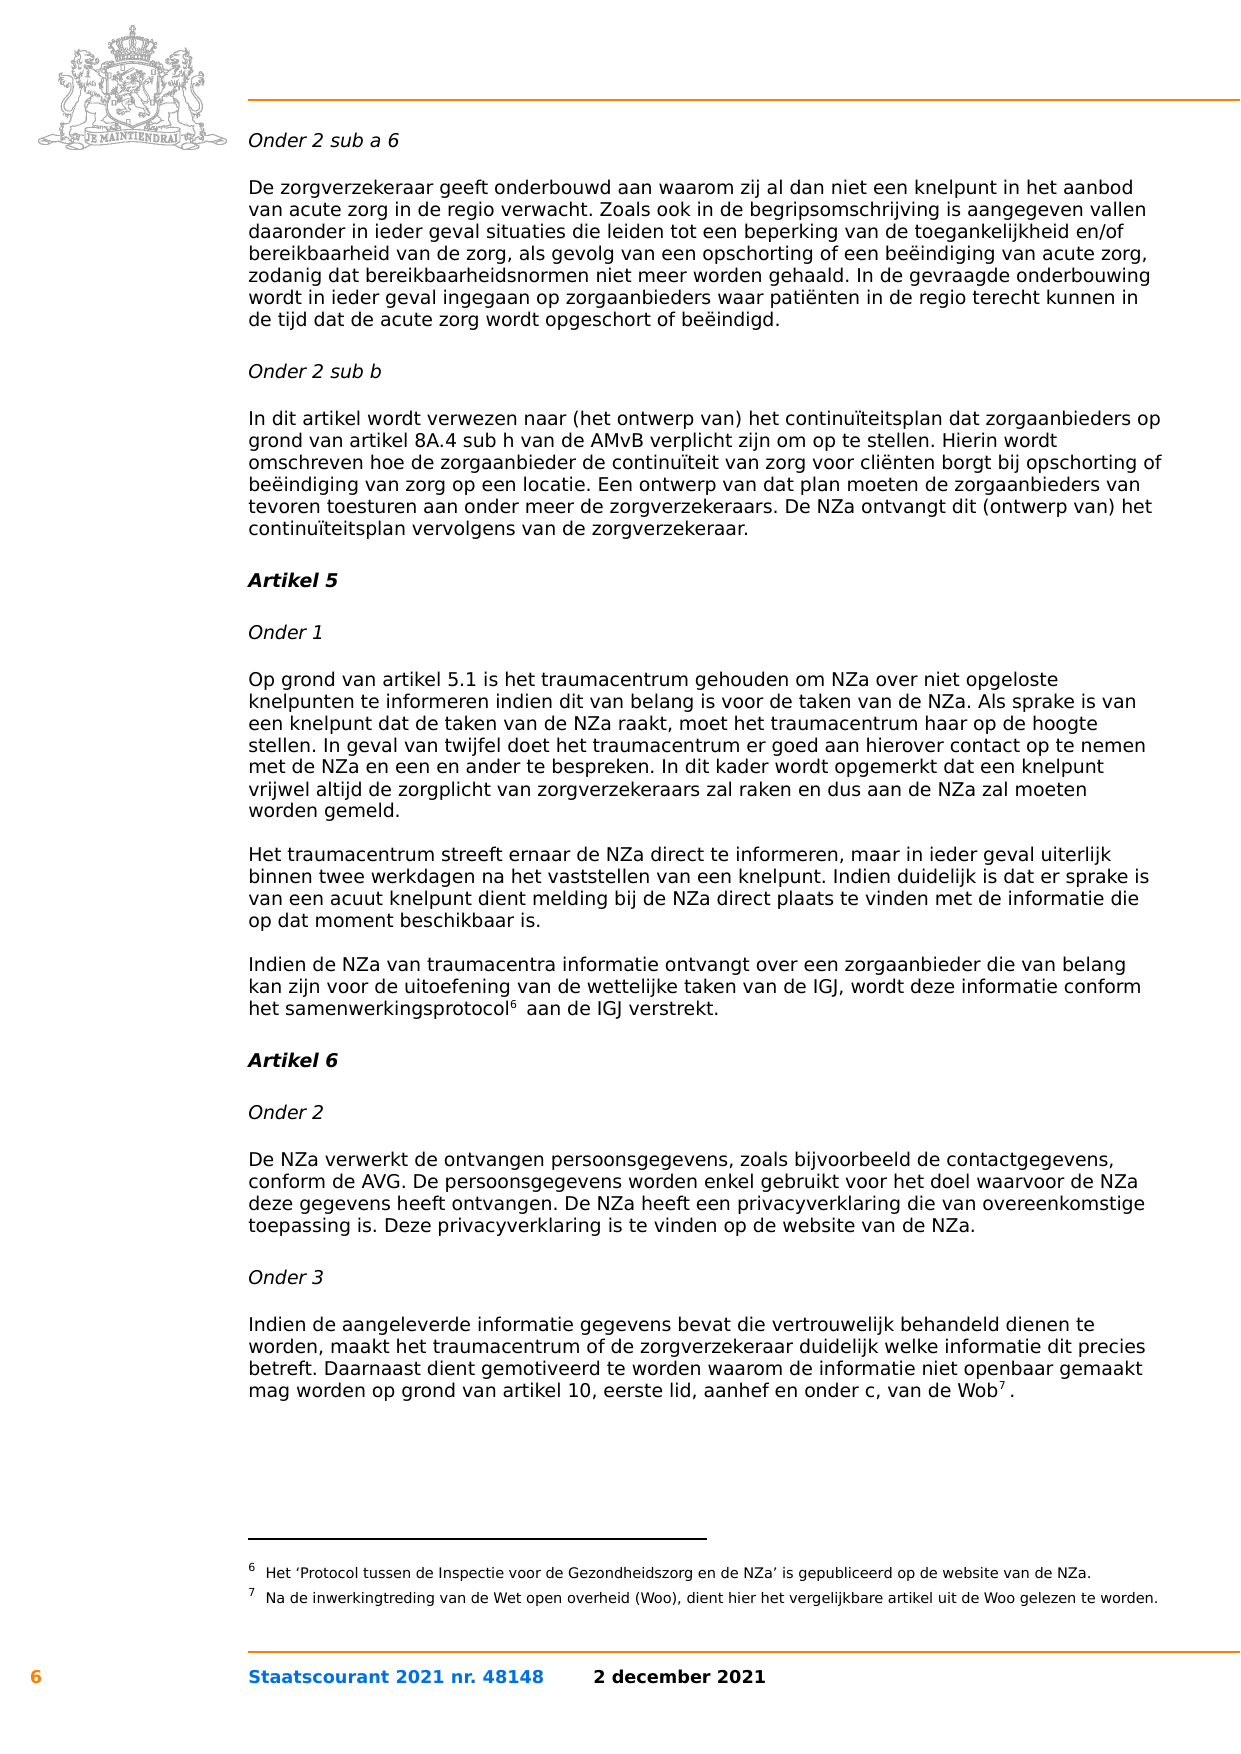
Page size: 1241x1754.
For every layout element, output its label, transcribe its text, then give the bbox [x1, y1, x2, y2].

subtitle Onder 1 [248, 622, 1163, 643]
text Na de inwerkingtreding van de Wet open overheid (Woo), dient hier het vergelijkbare artikel uit de Woo gelezen te worden. [248, 1586, 1163, 1608]
text In dit artikel wordt verwezen naar (het ontwerp van) het continuïteitsplan dat zorgaanbieders op grond van artikel 8A.4 sub h van de AMvB verplicht zijn om op te stellen. Hierin wordt omschreven hoe de zorgaanbieder de continuïteit van zorg voor cliënten borgt bij opschorting of beëindiging van zorg op een locatie. Een ontwerp van dat plan moeten de zorgaanbieders van tevoren toesturen aan onder meer de zorgverzekeraars. De NZa ontvangt dit (ontwerp van) het continuïteitsplan vervolgens van de zorgverzekeraar. [248, 408, 1163, 539]
subtitle Artikel 6 [248, 1050, 1163, 1072]
text Het ‘Protocol tussen de Inspectie voor de Gezondheidszorg en de NZa’ is gepubliceerd op de website van de NZa. [248, 1561, 1163, 1583]
subtitle Artikel 5 [248, 569, 1163, 592]
picture [38, 25, 227, 150]
text Indien de NZa van traumacentra informatie ontvangt over een zorgaanbieder die van belang kan zijn voor de uitoefening van de wettelijke taken van de IGJ, wordt deze informatie conform het samenwerkingsprotocol aan de IGJ verstrekt. [248, 954, 1163, 1020]
subtitle Onder 2 [248, 1102, 1163, 1124]
text Het traumacentrum streeft ernaar de NZa direct te informeren, maar in ieder geval uiterlijk binnen twee werkdagen na het vaststellen van een knelpunt. Indien duidelijk is dat er sprake is van een acuut knelpunt dient melding bij de NZa direct plaats te vinden met de informatie die op dat moment beschikbaar is. [248, 844, 1163, 932]
text Indien de aangeleverde informatie gegevens bevat die vertrouwelijk behandeld dienen te worden, maakt het traumacentrum of de zorgverzekeraar duidelijk welke informatie dit precies betreft. Daarnaast dient gemotiveerd te worden waarom de informatie niet openbaar gemaakt mag worden op grond van artikel 10, eerste lid, aanhef en onder c, van de Wob. [248, 1314, 1163, 1402]
text De NZa verwerkt de ontvangen persoonsgegevens, zoals bijvoorbeeld de contactgegevens, conform de AVG. De persoonsgegevens worden enkel gebruikt voor het doel waarvoor de NZa deze gegevens heeft ontvangen. De NZa heeft een privacyverklaring die van overeenkomstige toepassing is. Deze privacyverklaring is te vinden op de website van de NZa. [248, 1149, 1163, 1237]
subtitle Onder 3 [248, 1267, 1163, 1289]
subtitle Onder 2 sub a 6 [248, 130, 1163, 152]
subtitle Onder 2 sub b [248, 361, 1163, 383]
text Op grond van artikel 5.1 is het traumacentrum gehouden om NZa over niet opgeloste knelpunten te informeren indien dit van belang is voor de taken van de NZa. Als sprake is van een knelpunt dat de taken van de NZa raakt, moet het traumacentrum haar op de hoogte stellen. In geval van twijfel doet het traumacentrum er goed aan hierover contact op te nemen met de NZa en een en ander te bespreken. In dit kader wordt opgemerkt dat een knelpunt vrijwel altijd de zorgplicht van zorgverzekeraars zal raken en dus aan de NZa zal moeten worden gemeld. [248, 668, 1163, 822]
text De zorgverzekeraar geeft onderbouwd aan waarom zij al dan niet een knelpunt in het aanbod van acute zorg in de regio verwacht. Zoals ook in de begripsomschrijving is aangegeven vallen daaronder in ieder geval situaties die leiden tot een beperking van de toegankelijkheid en/of bereikbaarheid van de zorg, als gevolg van een opschorting of een beëindiging van acute zorg, zodanig dat bereikbaarheidsnormen niet meer worden gehaald. In de gevraagde onderbouwing wordt in ieder geval ingegaan op zorgaanbieders waar patiënten in de regio terecht kunnen in de tijd dat de acute zorg wordt opgeschort of beëindigd. [248, 177, 1163, 331]
